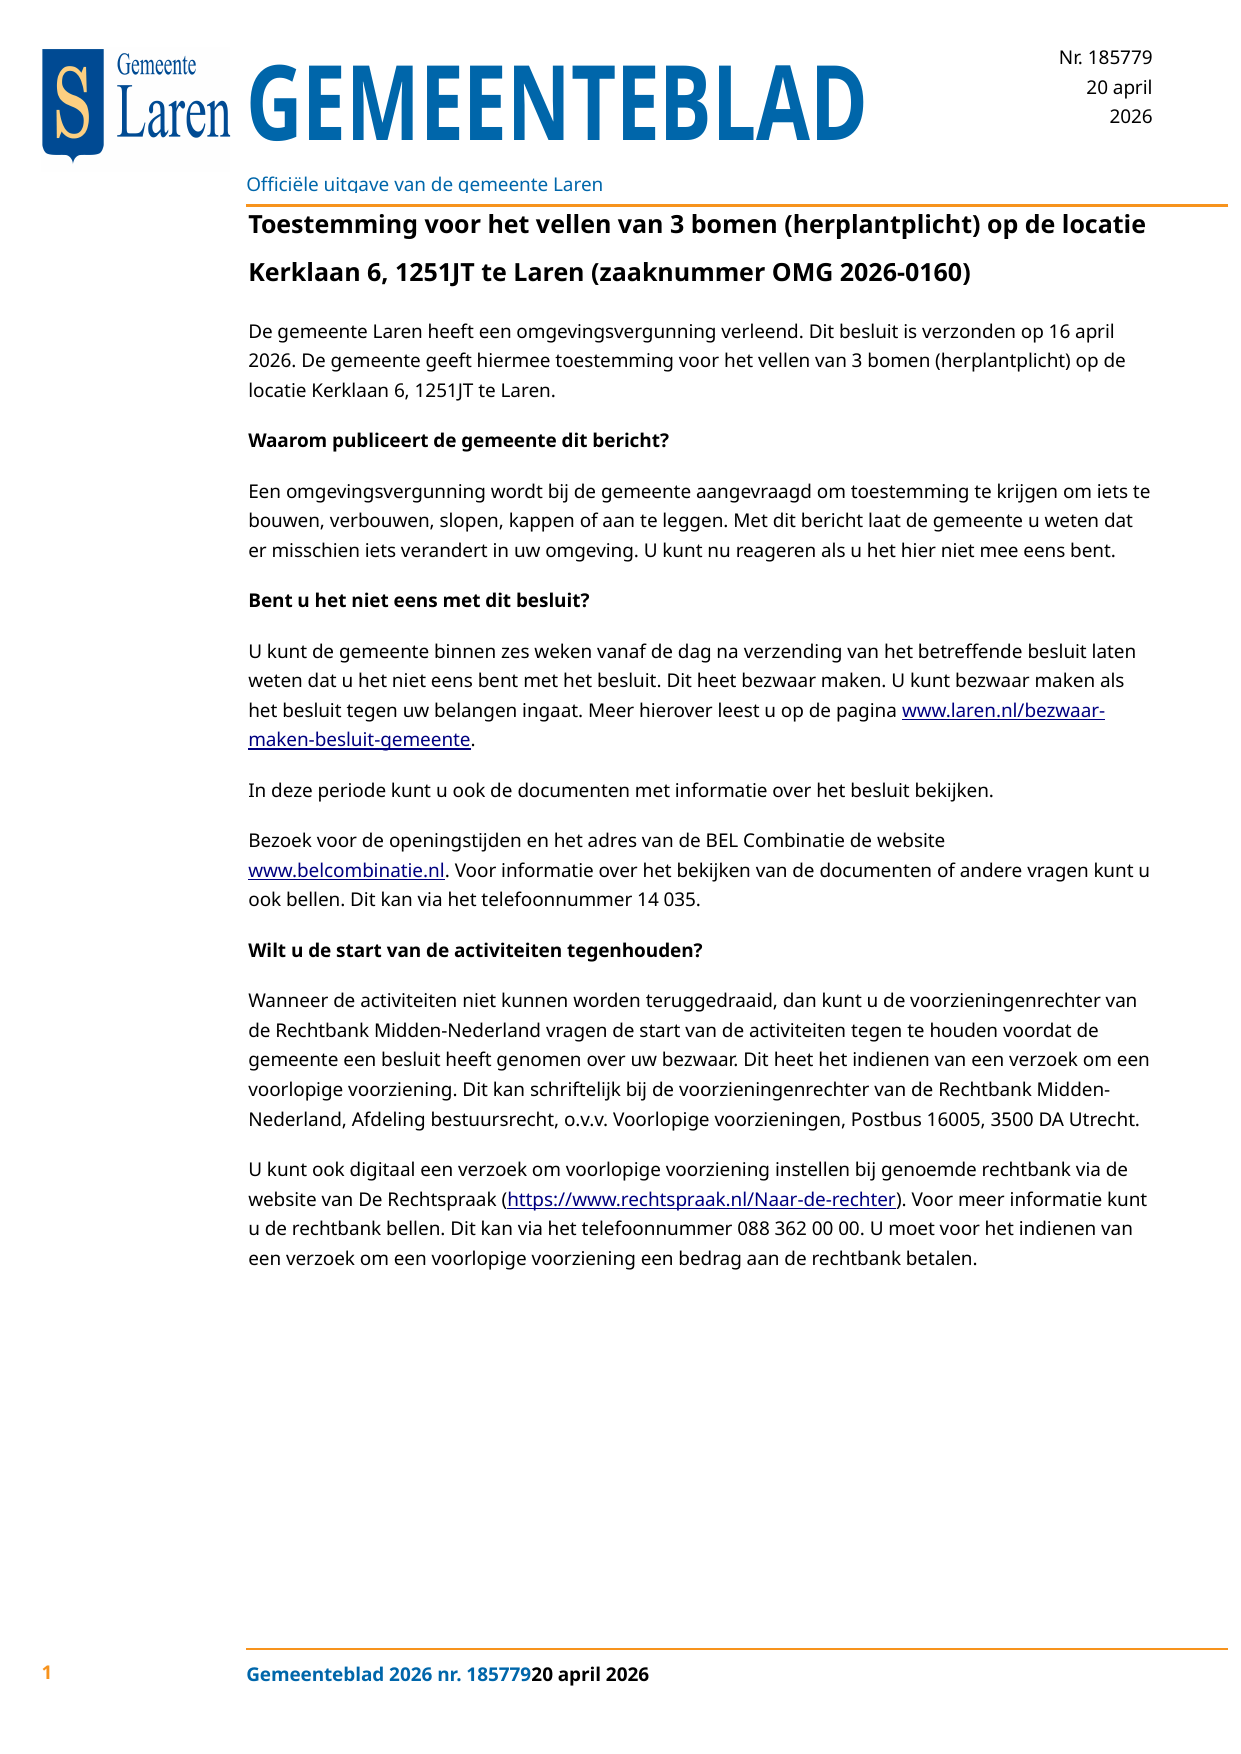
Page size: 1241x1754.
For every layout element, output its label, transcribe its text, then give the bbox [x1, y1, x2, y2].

text Bent u het niet eens met dit besluit? [248, 587, 1152, 613]
text In deze periode kunt u ook de documenten met informatie over het besluit bekijken. [248, 777, 1152, 803]
text Wilt u de start van de activiteiten tegenhouden? [248, 937, 1152, 963]
text U kunt ook digitaal een verzoek om voorlopige voorziening instellen bij genoemde rechtbank via de website van De Rechtspraak (https://www.rechtspraak.nl/Naar-de-rechter). Voor meer informatie kunt u de rechtbank bellen. Dit kan via het telefoonnummer 088 362 00 00. U moet voor het indienen van een verzoek om een voorlopige voorziening een bedrag aan de rechtbank betalen. [248, 1156, 1152, 1271]
text Toestemming voor het vellen van 3 bomen (herplantplicht) op de locatie Kerklaan 6, 1251JT te Laren (zaaknummer OMG 2026-0160) [248, 207, 1152, 288]
text Waarom publiceert de gemeente dit bericht? [248, 427, 1152, 453]
text U kunt de gemeente binnen zes weken vanaf de dag na verzending van het betreffende besluit laten weten dat u het niet eens bent met het besluit. Dit heet bezwaar maken. U kunt bezwaar maken als het besluit tegen uw belangen ingaat. Meer hierover leest u op de pagina www.laren.nl/bezwaar-maken-besluit-gemeente. [248, 638, 1152, 752]
text Bezoek voor de openingstijden en het adres van de BEL Combinatie de website www.belcombinatie.nl. Voor informatie over het bekijken van de documenten of andere vragen kunt u ook bellen. Dit kan via het telefoonnummer 14 035. [248, 827, 1152, 912]
picture [41, 47, 231, 172]
text Een omgevingsvergunning wordt bij de gemeente aangevraagd om toestemming te krijgen om iets te bouwen, verbouwen, slopen, kappen of aan te leggen. Met dit bericht laat de gemeente u weten dat er misschien iets verandert in uw omgeving. U kunt nu reageren als u het hier niet mee eens bent. [248, 478, 1152, 563]
text De gemeente Laren heeft een omgevingsvergunning verleend. Dit besluit is verzonden op 16 april 2026. De gemeente geeft hiermee toestemming voor het vellen van 3 bomen (herplantplicht) op de locatie Kerklaan 6, 1251JT te Laren. [248, 318, 1152, 403]
text Wanneer de activiteiten niet kunnen worden teruggedraaid, dan kunt u de voorzieningenrechter van de Rechtbank Midden-Nederland vragen de start van de activiteiten tegen te houden voordat de gemeente een besluit heeft genomen over uw bezwaar. Dit heet het indienen van een verzoek om een voorlopige voorziening. Dit kan schriftelijk bij de voorzieningenrechter van de Rechtbank Midden-Nederland, Afdeling bestuursrecht, o.v.v. Voorlopige voorzieningen, Postbus 16005, 3500 DA Utrecht. [248, 987, 1152, 1132]
